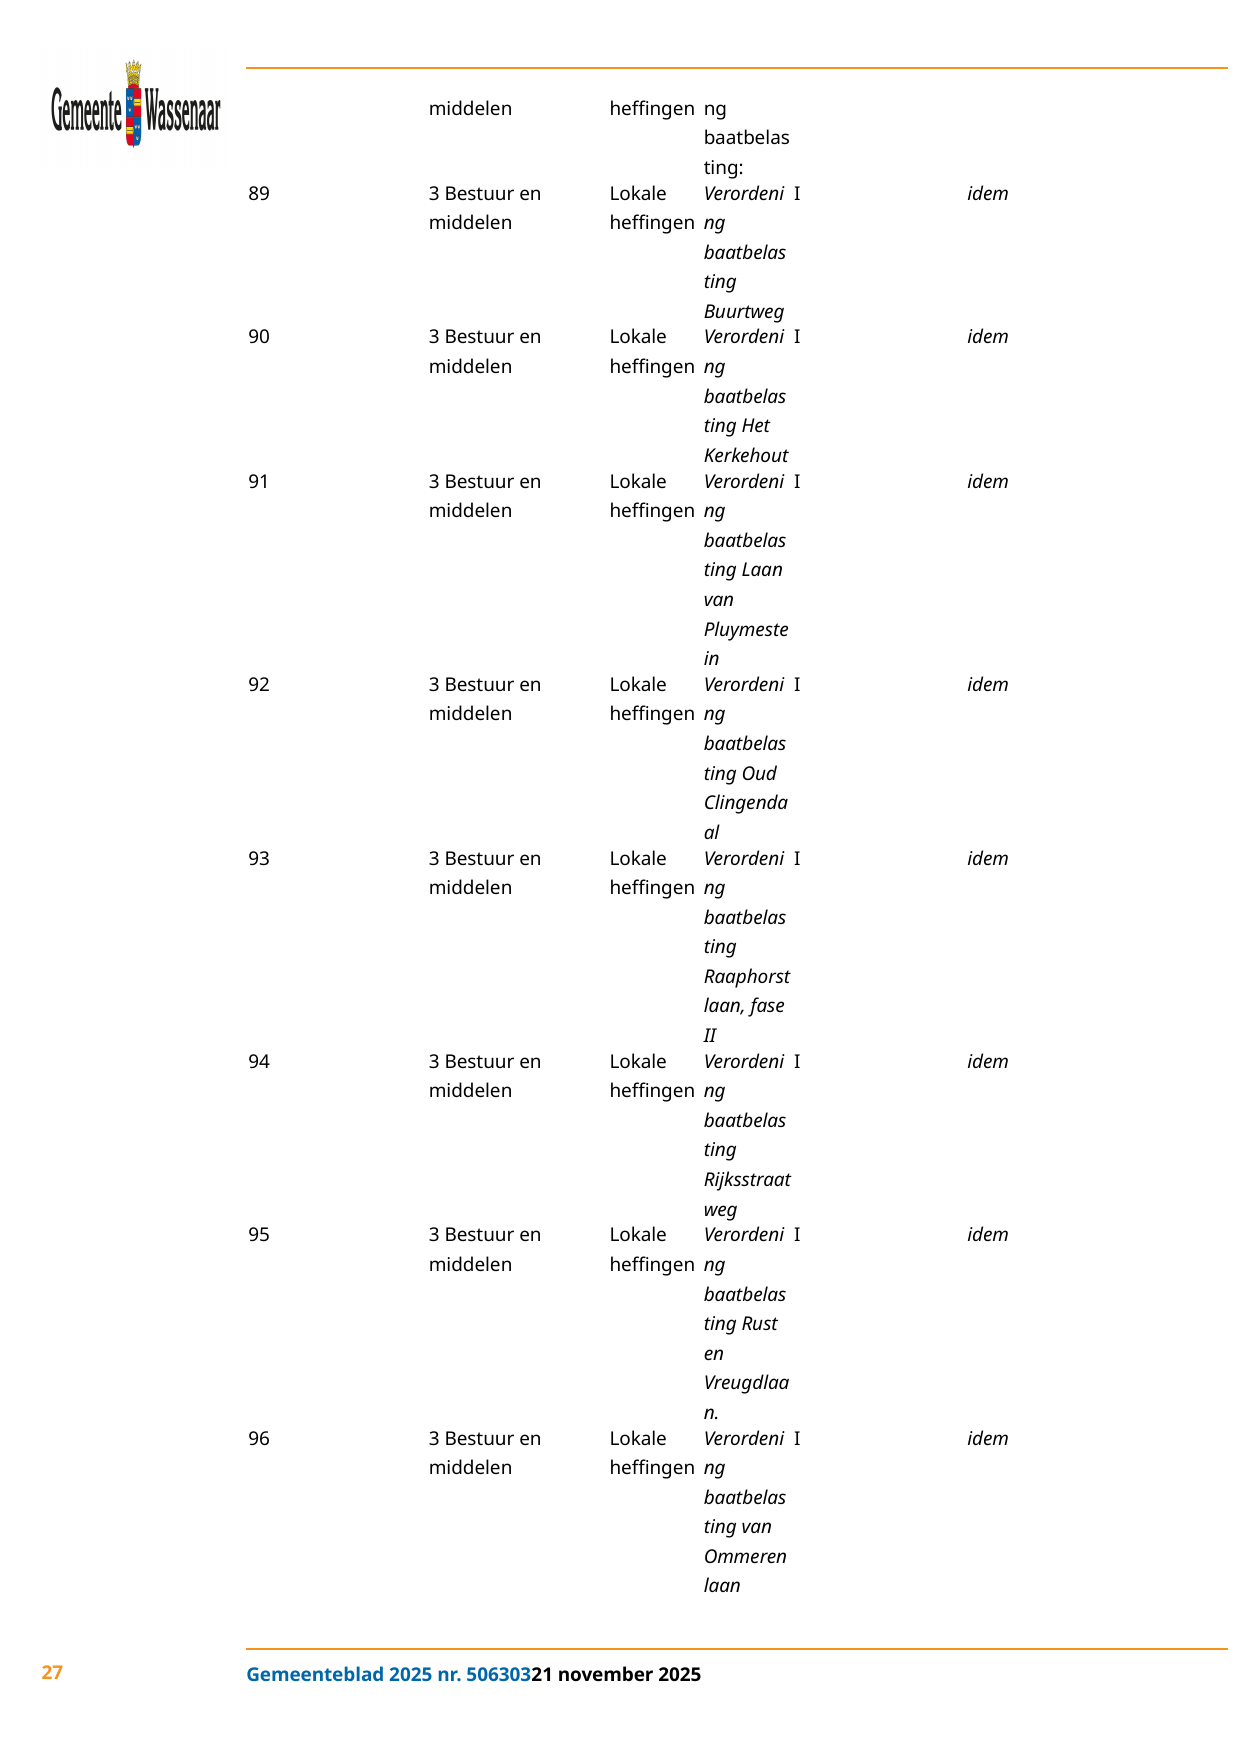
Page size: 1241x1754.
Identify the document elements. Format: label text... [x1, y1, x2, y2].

table_cell idem [967, 671, 1152, 845]
table_cell 3 Bestuur en middelen [429, 845, 609, 1048]
table_cell 91 [248, 468, 429, 671]
table_cell Verordening baatbelasting Laan van Pluymestein [704, 468, 794, 671]
table_cell Verordening baatbelasting Raaphorstlaan, fase II [704, 845, 794, 1048]
table_cell idem [967, 324, 1152, 468]
table_cell I [794, 671, 967, 845]
table_cell Lokale heffingen [609, 180, 703, 324]
table_cell 3 Bestuur en middelen [429, 1048, 609, 1222]
table_cell I [794, 1048, 967, 1222]
table_cell idem [967, 845, 1152, 1048]
table_cell idem [967, 180, 1152, 324]
table_cell Lokale heffingen [609, 845, 703, 1048]
table_cell 3 Bestuur en middelen [429, 671, 609, 845]
table_cell Verordening baatbelasting Buurtweg [704, 180, 794, 324]
table_cell 96 [248, 1425, 429, 1598]
table_cell 3 Bestuur en middelen [429, 324, 609, 468]
table_cell 3 Bestuur en middelen [429, 468, 609, 671]
table_cell Lokale heffingen [609, 671, 703, 845]
picture [41, 47, 231, 172]
table_cell Lokale heffingen [609, 1425, 703, 1598]
table_cell [794, 95, 967, 180]
table_cell middelen [429, 95, 609, 180]
table_cell I [794, 180, 967, 324]
table_cell Lokale heffingen [609, 1222, 703, 1425]
table_cell [248, 95, 429, 180]
table_cell Verordening baatbelasting van Ommerenlaan [704, 1425, 794, 1598]
table_cell Lokale heffingen [609, 1048, 703, 1222]
table_cell idem [967, 468, 1152, 671]
table_cell I [794, 1425, 967, 1598]
table_cell Verordening baatbelasting Rust en Vreugdlaan. [704, 1222, 794, 1425]
table_cell 3 Bestuur en middelen [429, 1425, 609, 1598]
table_cell 3 Bestuur en middelen [429, 1222, 609, 1425]
table_cell Lokale heffingen [609, 468, 703, 671]
table_cell Verordening baatbelasting Rijksstraatweg [704, 1048, 794, 1222]
table_cell I [794, 845, 967, 1048]
table_cell I [794, 324, 967, 468]
table_cell idem [967, 1222, 1152, 1425]
table_cell [967, 95, 1152, 180]
table_cell I [794, 1222, 967, 1425]
table_cell 95 [248, 1222, 429, 1425]
table_cell Verordening baatbelasting Het Kerkehout [704, 324, 794, 468]
table_cell Verordening baatbelasting Oud Clingendaal [704, 671, 794, 845]
table_cell 94 [248, 1048, 429, 1222]
table_cell idem [967, 1048, 1152, 1222]
table_cell 3 Bestuur en middelen [429, 180, 609, 324]
table_cell idem [967, 1425, 1152, 1598]
table_cell heffingen [609, 95, 703, 180]
table_cell 92 [248, 671, 429, 845]
table_cell Lokale heffingen [609, 324, 703, 468]
table_cell 89 [248, 180, 429, 324]
table_cell ng baatbelasting: [704, 95, 794, 180]
table_cell 93 [248, 845, 429, 1048]
table_cell 90 [248, 324, 429, 468]
table_cell I [794, 468, 967, 671]
